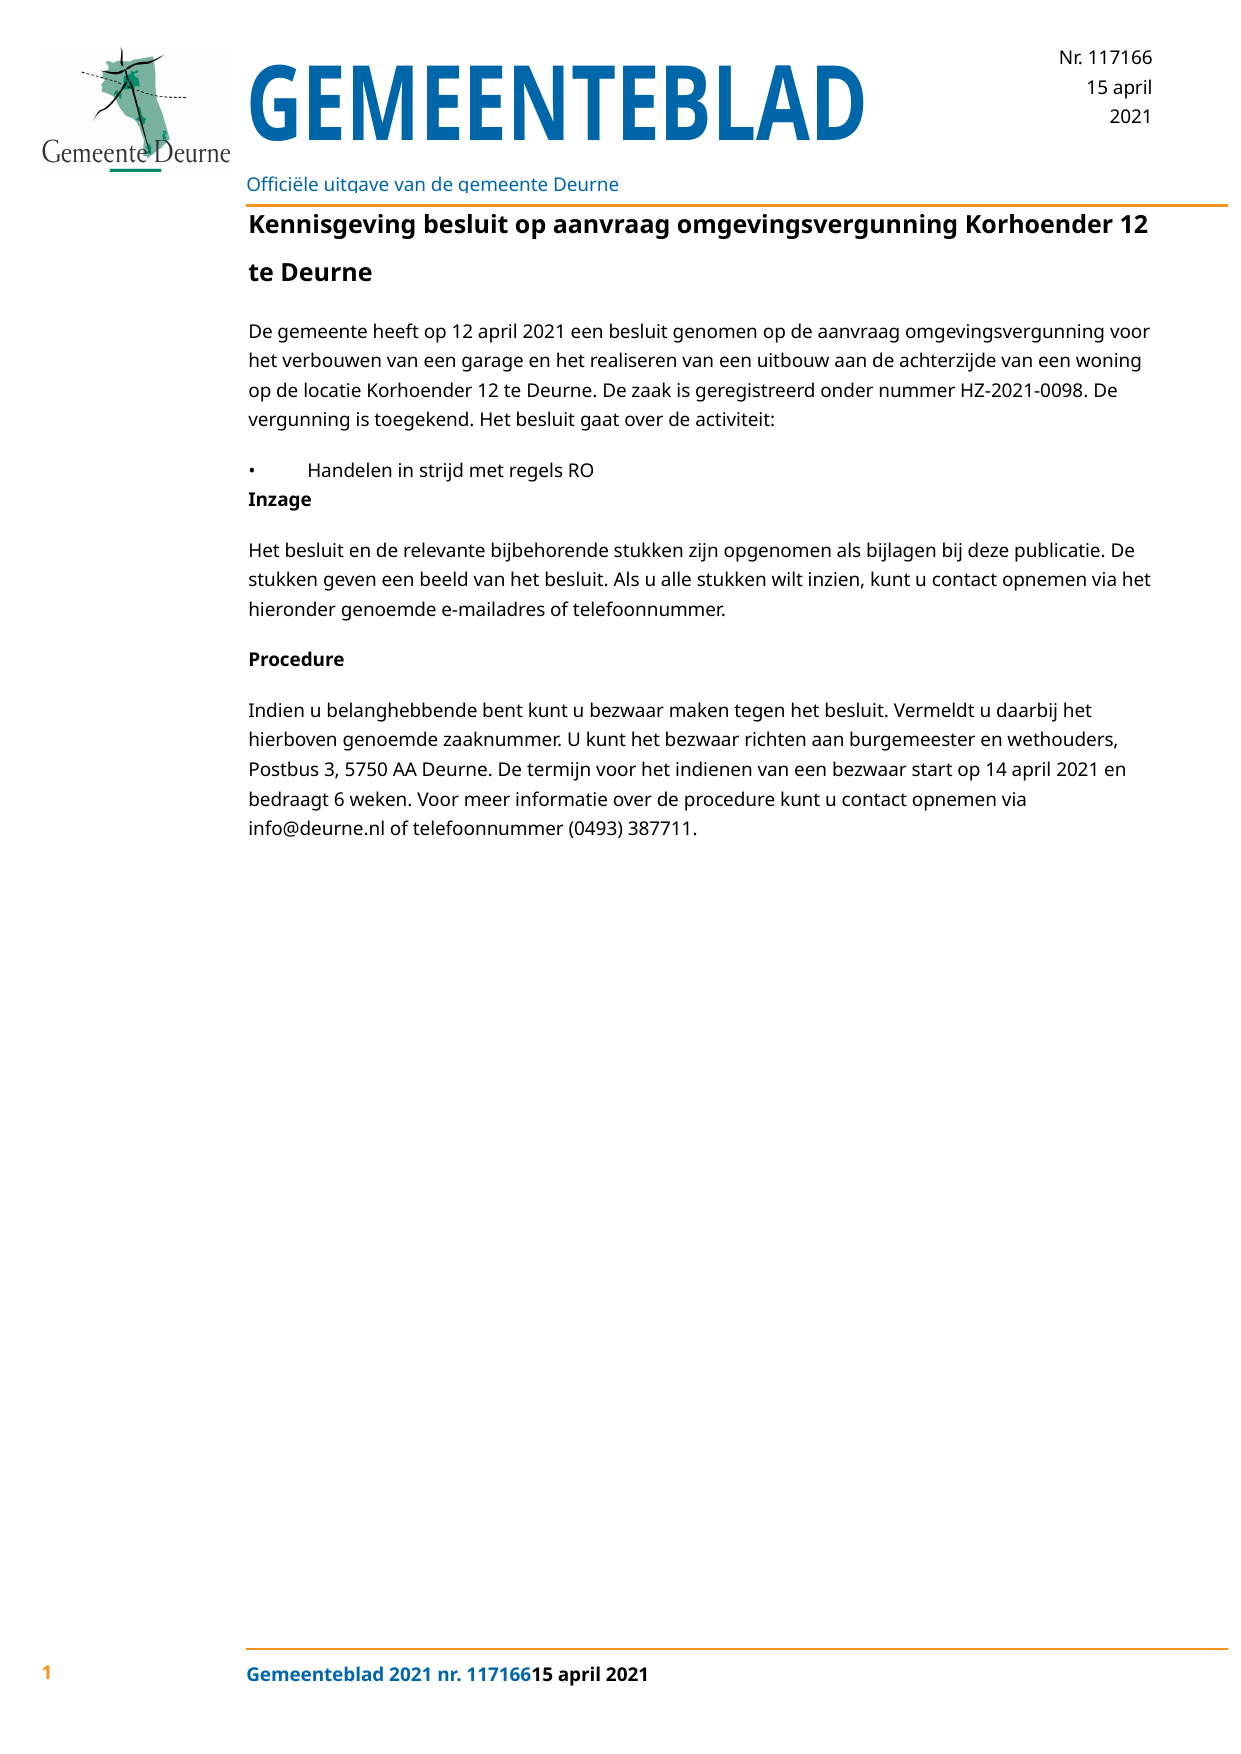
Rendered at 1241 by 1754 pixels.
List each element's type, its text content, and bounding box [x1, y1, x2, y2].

text Kennisgeving besluit op aanvraag omgevingsvergunning Korhoender 12 te Deurne [248, 207, 1152, 288]
list Handelen in strijd met regels RO [248, 457, 1152, 483]
text Inzage [248, 487, 1152, 512]
picture [41, 47, 231, 172]
text Procedure [248, 647, 1152, 672]
text Indien u belanghebbende bent kunt u bezwaar maken tegen het besluit. Vermeldt u daarbij het hierboven genoemde zaaknummer. U kunt het bezwaar richten aan burgemeester en wethouders, Postbus 3, 5750 AA Deurne. De termijn voor het indienen van een bezwaar start op 14 april 2021 en bedraagt 6 weken. Voor meer informatie over de procedure kunt u contact opnemen via info@deurne.nl of telefoonnummer (0493) 387711. [248, 697, 1152, 841]
text De gemeente heeft op 12 april 2021 een besluit genomen op de aanvraag omgevingsvergunning voor het verbouwen van een garage en het realiseren van een uitbouw aan de achterzijde van een woning op de locatie Korhoender 12 te Deurne. De zaak is geregistreerd onder nummer HZ-2021-0098. De vergunning is toegekend. Het besluit gaat over de activiteit: [248, 318, 1152, 432]
text Het besluit en de relevante bijbehorende stukken zijn opgenomen als bijlagen bij deze publicatie. De stukken geven een beeld van het besluit. Als u alle stukken wilt inzien, kunt u contact opnemen via het hieronder genoemde e-mailadres of telefoonnummer. [248, 537, 1152, 622]
